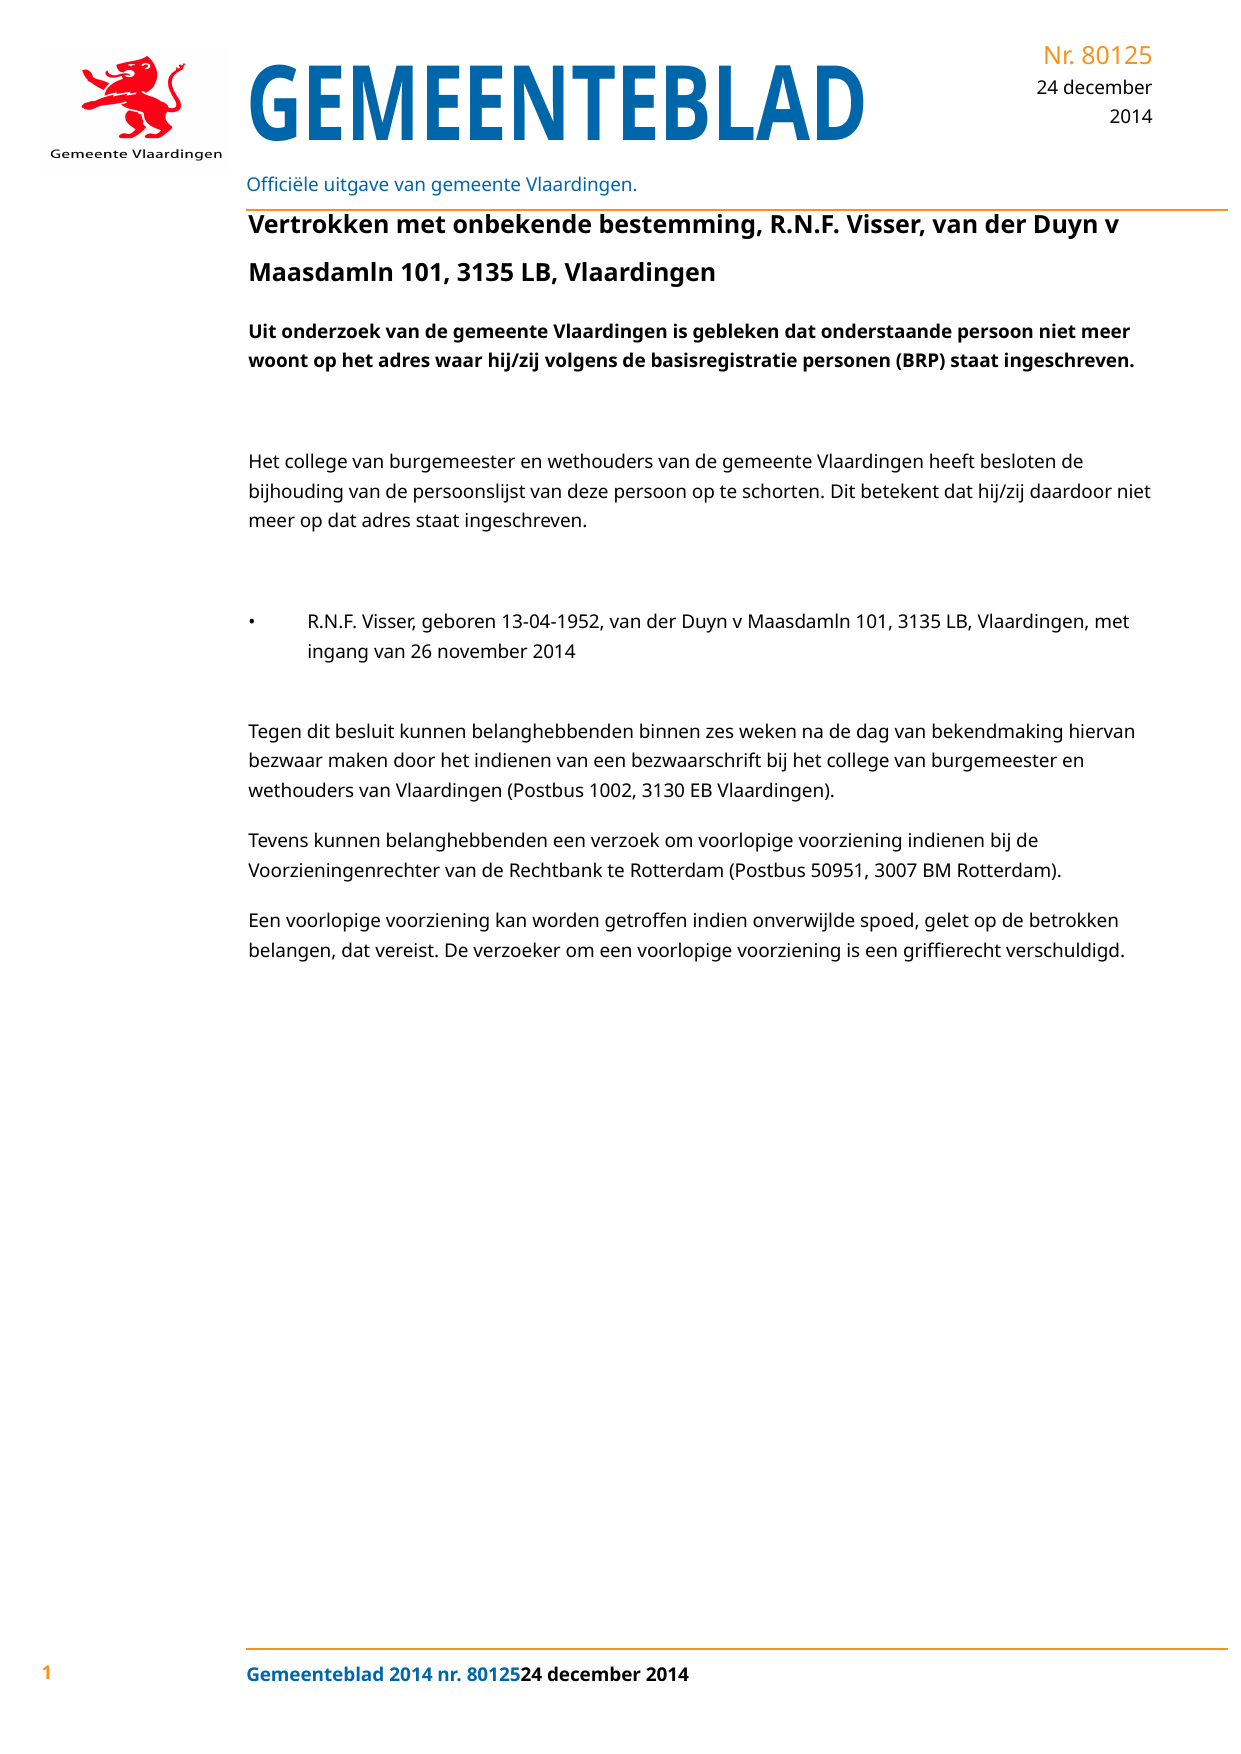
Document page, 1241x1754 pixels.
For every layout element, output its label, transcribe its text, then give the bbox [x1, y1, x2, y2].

list R.N.F. Visser, geboren 13-04-1952, van der Duyn v Maasdamln 101, 3135 LB, Vlaardingen, met ingang van 26 november 2014 [248, 608, 1152, 664]
text Tegen dit besluit kunnen belanghebbenden binnen zes weken na de dag van bekendmaking hiervan bezwaar maken door het indienen van een bezwaarschrift bij het college van burgemeester en wethouders van Vlaardingen (Postbus 1002, 3130 EB Vlaardingen). [248, 718, 1152, 803]
text Een voorlopige voorziening kan worden getroffen indien onverwijlde spoed, gelet op de betrokken belangen, dat vereist. De verzoeker om een voorlopige voorziening is een griffierecht verschuldigd. [248, 907, 1152, 963]
picture [41, 47, 231, 172]
text Tevens kunnen belanghebbenden een verzoek om voorlopige voorziening indienen bij de Voorzieningenrechter van de Rechtbank te Rotterdam (Postbus 50951, 3007 BM Rotterdam). [248, 827, 1152, 883]
text Het college van burgemeester en wethouders van de gemeente Vlaardingen heeft besloten de bijhouding van de persoonslijst van deze persoon op te schorten. Dit betekent dat hij/zij daardoor niet meer op dat adres staat ingeschreven. [248, 448, 1152, 533]
text Uit onderzoek van de gemeente Vlaardingen is gebleken dat onderstaande persoon niet meer woont op het adres waar hij/zij volgens de basisregistratie personen (BRP) staat ingeschreven. [248, 318, 1152, 373]
text Vertrokken met onbekende bestemming, R.N.F. Visser, van der Duyn v Maasdamln 101, 3135 LB, Vlaardingen [248, 211, 1152, 288]
